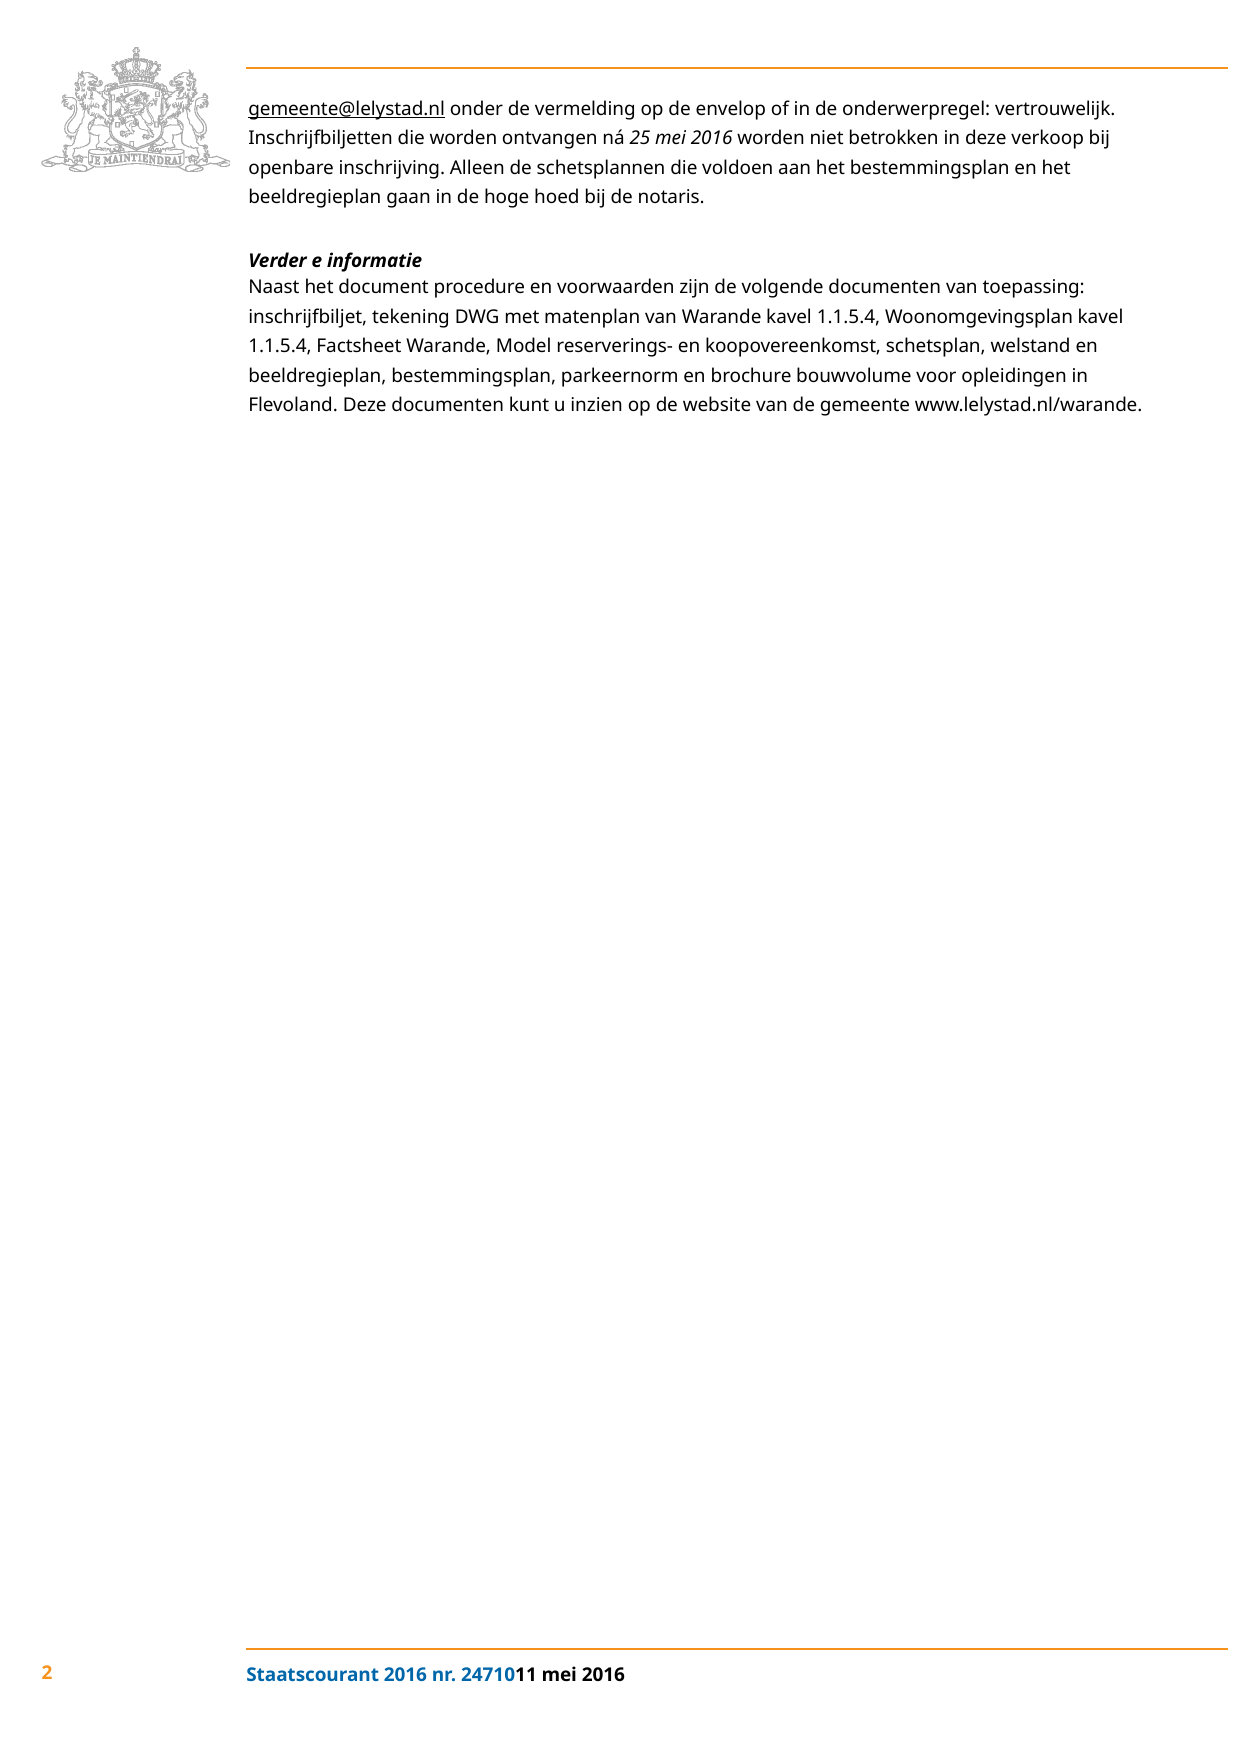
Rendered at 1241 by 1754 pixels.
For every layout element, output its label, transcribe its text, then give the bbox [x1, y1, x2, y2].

text Verder e informatie [248, 247, 1152, 273]
text gemeente@lelystad.nl onder de vermelding op de envelop of in de onderwerpregel: vertrouwelijk. Inschrijfbiljetten die worden ontvangen ná 25 mei 2016 worden niet betrokken in deze verkoop bij openbare inschrijving. Alleen de schetsplannen die voldoen aan het bestemmingsplan en het beeldregieplan gaan in de hoge hoed bij de notaris. [248, 95, 1152, 209]
text Naast het document procedure en voorwaarden zijn de volgende documenten van toepassing: inschrijfbiljet, tekening DWG met matenplan van Warande kavel 1.1.5.4, Woonomgevingsplan kavel 1.1.5.4, Factsheet Warande, Model reserverings- en koopovereenkomst, schetsplan, welstand en beeldregieplan, bestemmingsplan, parkeernorm en brochure bouwvolume voor opleidingen in Flevoland. Deze documenten kunt u inzien op de website van de gemeente www.lelystad.nl/warande. [248, 273, 1152, 417]
picture [41, 47, 231, 172]
